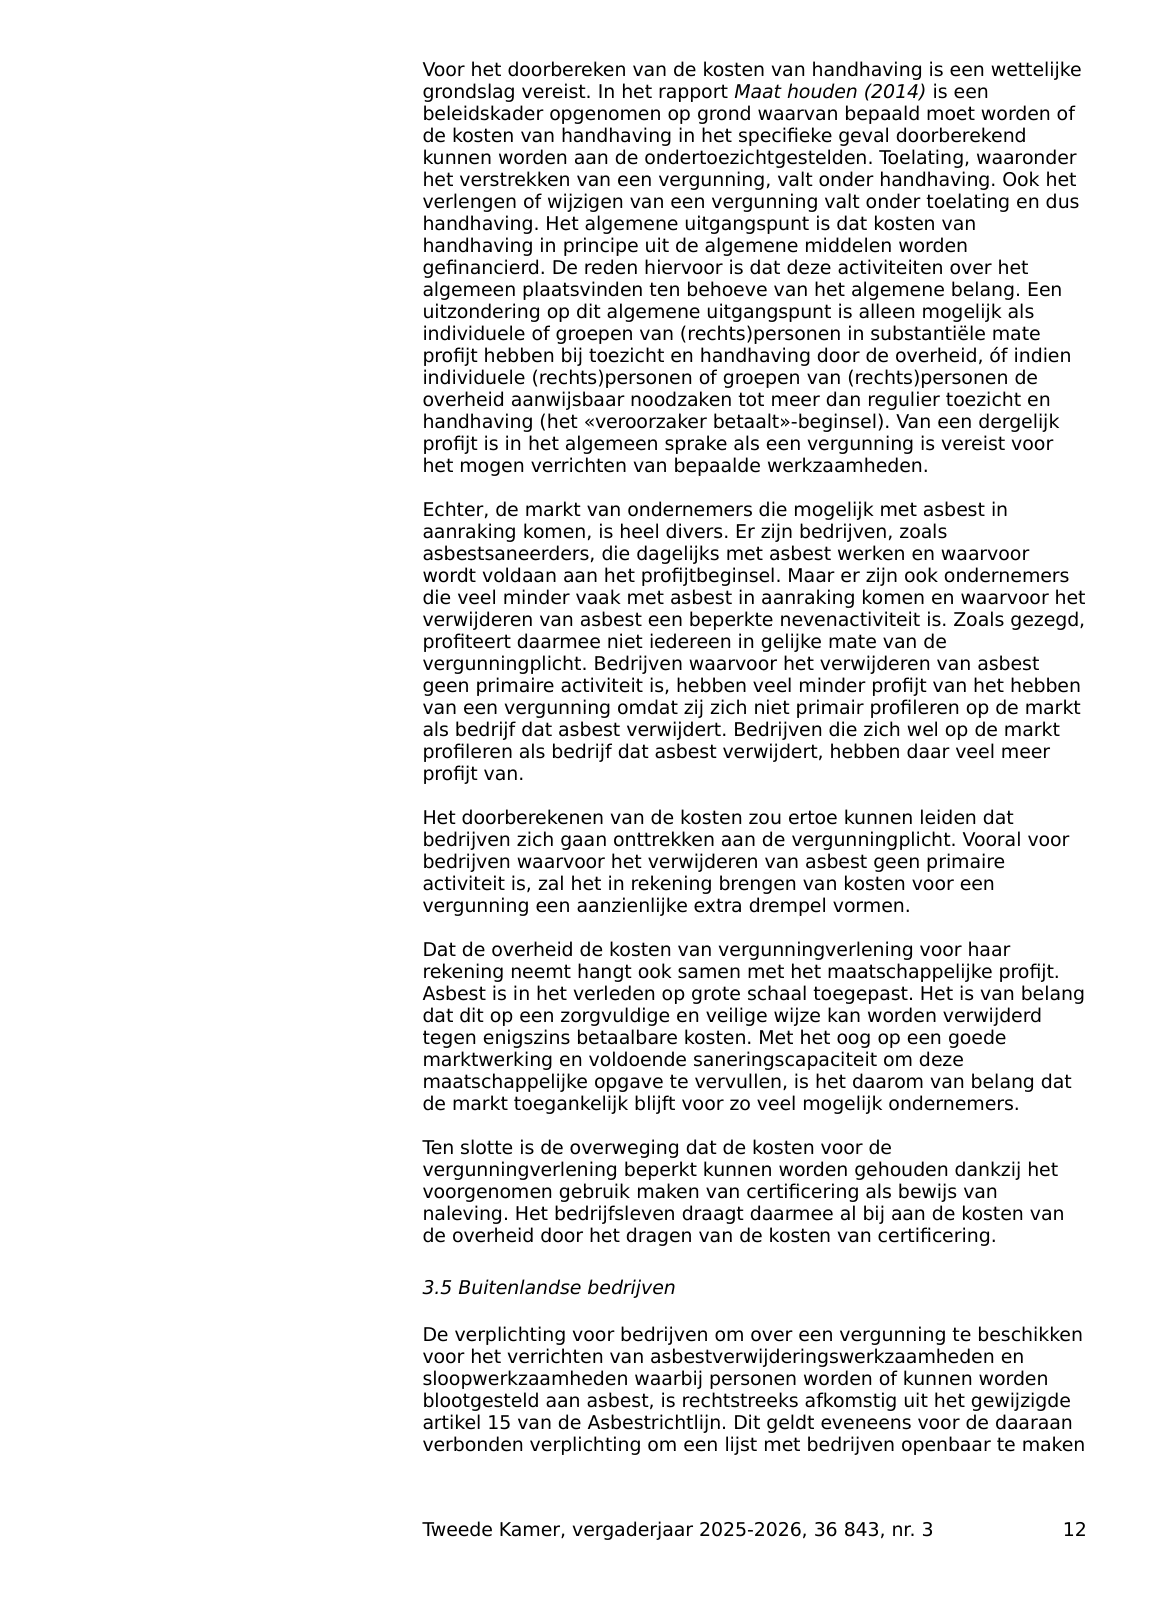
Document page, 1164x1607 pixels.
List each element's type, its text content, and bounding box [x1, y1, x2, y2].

text Ten slotte is de overweging dat de kosten voor de vergunningverlening beperkt kunnen worden gehouden dankzij het voorgenomen gebruik maken van certificering als bewijs van naleving. Het bedrijfsleven draagt daarmee al bij aan de kosten van de overheid door het dragen van de kosten van certificering. [422, 1137, 1087, 1247]
text Dat de overheid de kosten van vergunningverlening voor haar rekening neemt hangt ook samen met het maatschappelijke profijt. Asbest is in het verleden op grote schaal toegepast. Het is van belang dat dit op een zorgvuldige en veilige wijze kan worden verwijderd tegen enigszins betaalbare kosten. Met het oog op een goede marktwerking en voldoende saneringscapaciteit om deze maatschappelijke opgave te vervullen, is het daarom van belang dat de markt toegankelijk blijft voor zo veel mogelijk ondernemers. [422, 939, 1087, 1115]
text Het doorberekenen van de kosten zou ertoe kunnen leiden dat bedrijven zich gaan onttrekken aan de vergunningplicht. Vooral voor bedrijven waarvoor het verwijderen van asbest geen primaire activiteit is, zal het in rekening brengen van kosten voor een vergunning een aanzienlijke extra drempel vormen. [422, 807, 1087, 917]
text Voor het doorbereken van de kosten van handhaving is een wettelijke grondslag vereist. In het rapport Maat houden (2014) is een beleidskader opgenomen op grond waarvan bepaald moet worden of de kosten van handhaving in het specifieke geval doorberekend kunnen worden aan de ondertoezichtgestelden. Toelating, waaronder het verstrekken van een vergunning, valt onder handhaving. Ook het verlengen of wijzigen van een vergunning valt onder toelating en dus handhaving. Het algemene uitgangspunt is dat kosten van handhaving in principe uit de algemene middelen worden gefinancierd. De reden hiervoor is dat deze activiteiten over het algemeen plaatsvinden ten behoeve van het algemene belang. Een uitzondering op dit algemene uitgangspunt is alleen mogelijk als individuele of groepen van (rechts)personen in substantiële mate profijt hebben bij toezicht en handhaving door de overheid, óf indien individuele (rechts)personen of groepen van (rechts)personen de overheid aanwijsbaar noodzaken tot meer dan regulier toezicht en handhaving (het «veroorzaker betaalt»-beginsel). Van een dergelijk profijt is in het algemeen sprake als een vergunning is vereist voor het mogen verrichten van bepaalde werkzaamheden. [422, 59, 1087, 477]
text Echter, de markt van ondernemers die mogelijk met asbest in aanraking komen, is heel divers. Er zijn bedrijven, zoals asbestsaneerders, die dagelijks met asbest werken en waarvoor wordt voldaan aan het profijtbeginsel. Maar er zijn ook ondernemers die veel minder vaak met asbest in aanraking komen en waarvoor het verwijderen van asbest een beperkte nevenactiviteit is. Zoals gezegd, profiteert daarmee niet iedereen in gelijke mate van de vergunningplicht. Bedrijven waarvoor het verwijderen van asbest geen primaire activiteit is, hebben veel minder profijt van het hebben van een vergunning omdat zij zich niet primair profileren op de markt als bedrijf dat asbest verwijdert. Bedrijven die zich wel op de markt profileren als bedrijf dat asbest verwijdert, hebben daar veel meer profijt van. [422, 499, 1087, 784]
subtitle 3.5 Buitenlandse bedrijven [422, 1277, 1087, 1299]
text De verplichting voor bedrijven om over een vergunning te beschikken voor het verrichten van asbestverwijderingswerkzaamheden en sloopwerkzaamheden waarbij personen worden of kunnen worden blootgesteld aan asbest, is rechtstreeks afkomstig uit het gewijzigde artikel 15 van de Asbestrichtlijn. Dit geldt eveneens voor de daaraan verbonden verplichting om een lijst met bedrijven openbaar te maken [422, 1324, 1087, 1456]
